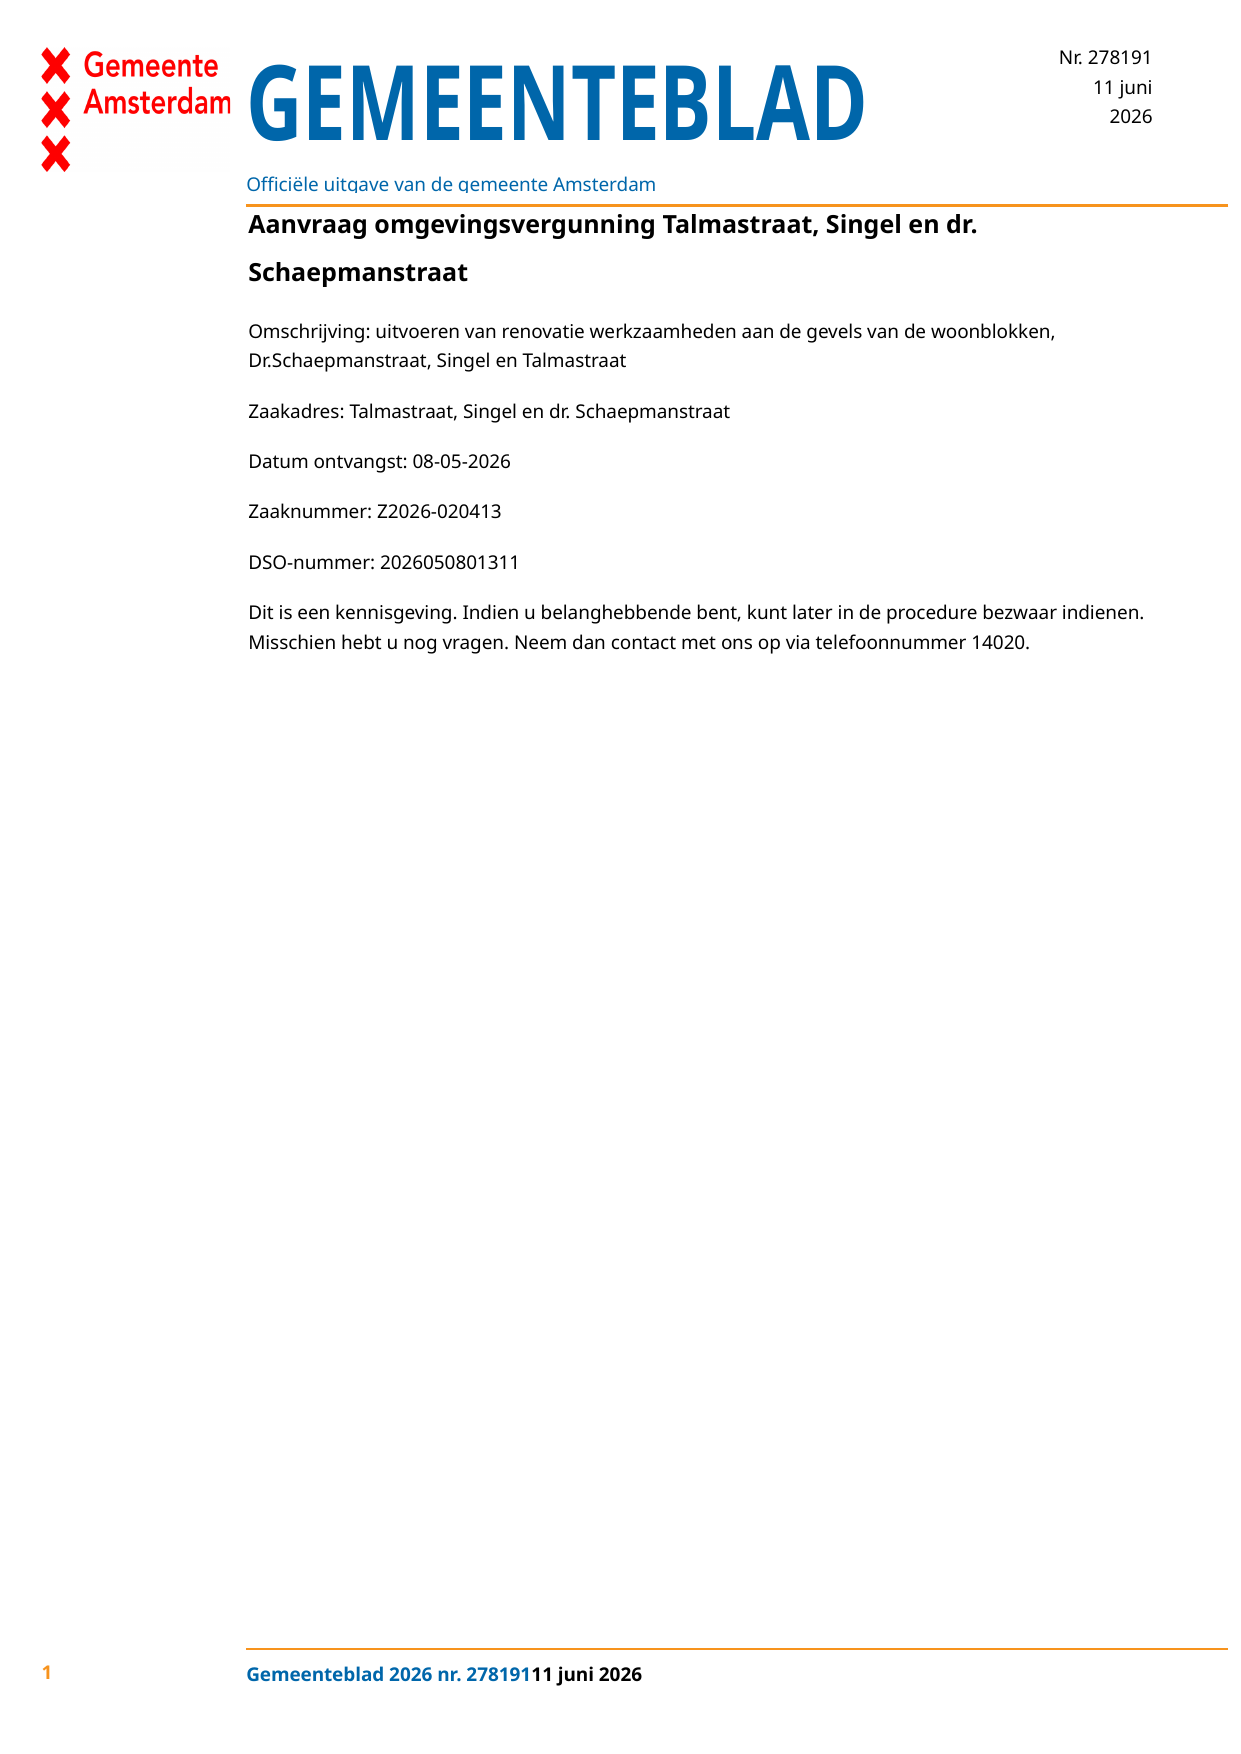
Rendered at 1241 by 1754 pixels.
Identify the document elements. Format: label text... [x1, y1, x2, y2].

text Aanvraag omgevingsvergunning Talmastraat, Singel en dr. Schaepmanstraat [248, 207, 1152, 288]
text Datum ontvangst: 08-05-2026 [248, 448, 1152, 474]
text Zaakadres: Talmastraat, Singel en dr. Schaepmanstraat [248, 398, 1152, 424]
picture [41, 47, 231, 172]
text Omschrijving: uitvoeren van renovatie werkzaamheden aan de gevels van de woonblokken, Dr.Schaepmanstraat, Singel en Talmastraat [248, 318, 1152, 373]
text Zaaknummer: Z2026-020413 [248, 499, 1152, 524]
text Dit is een kennisgeving. Indien u belanghebbende bent, kunt later in de procedure bezwaar indienen. Misschien hebt u nog vragen. Neem dan contact met ons op via telefoonnummer 14020. [248, 599, 1152, 655]
text DSO-nummer: 2026050801311 [248, 549, 1152, 575]
